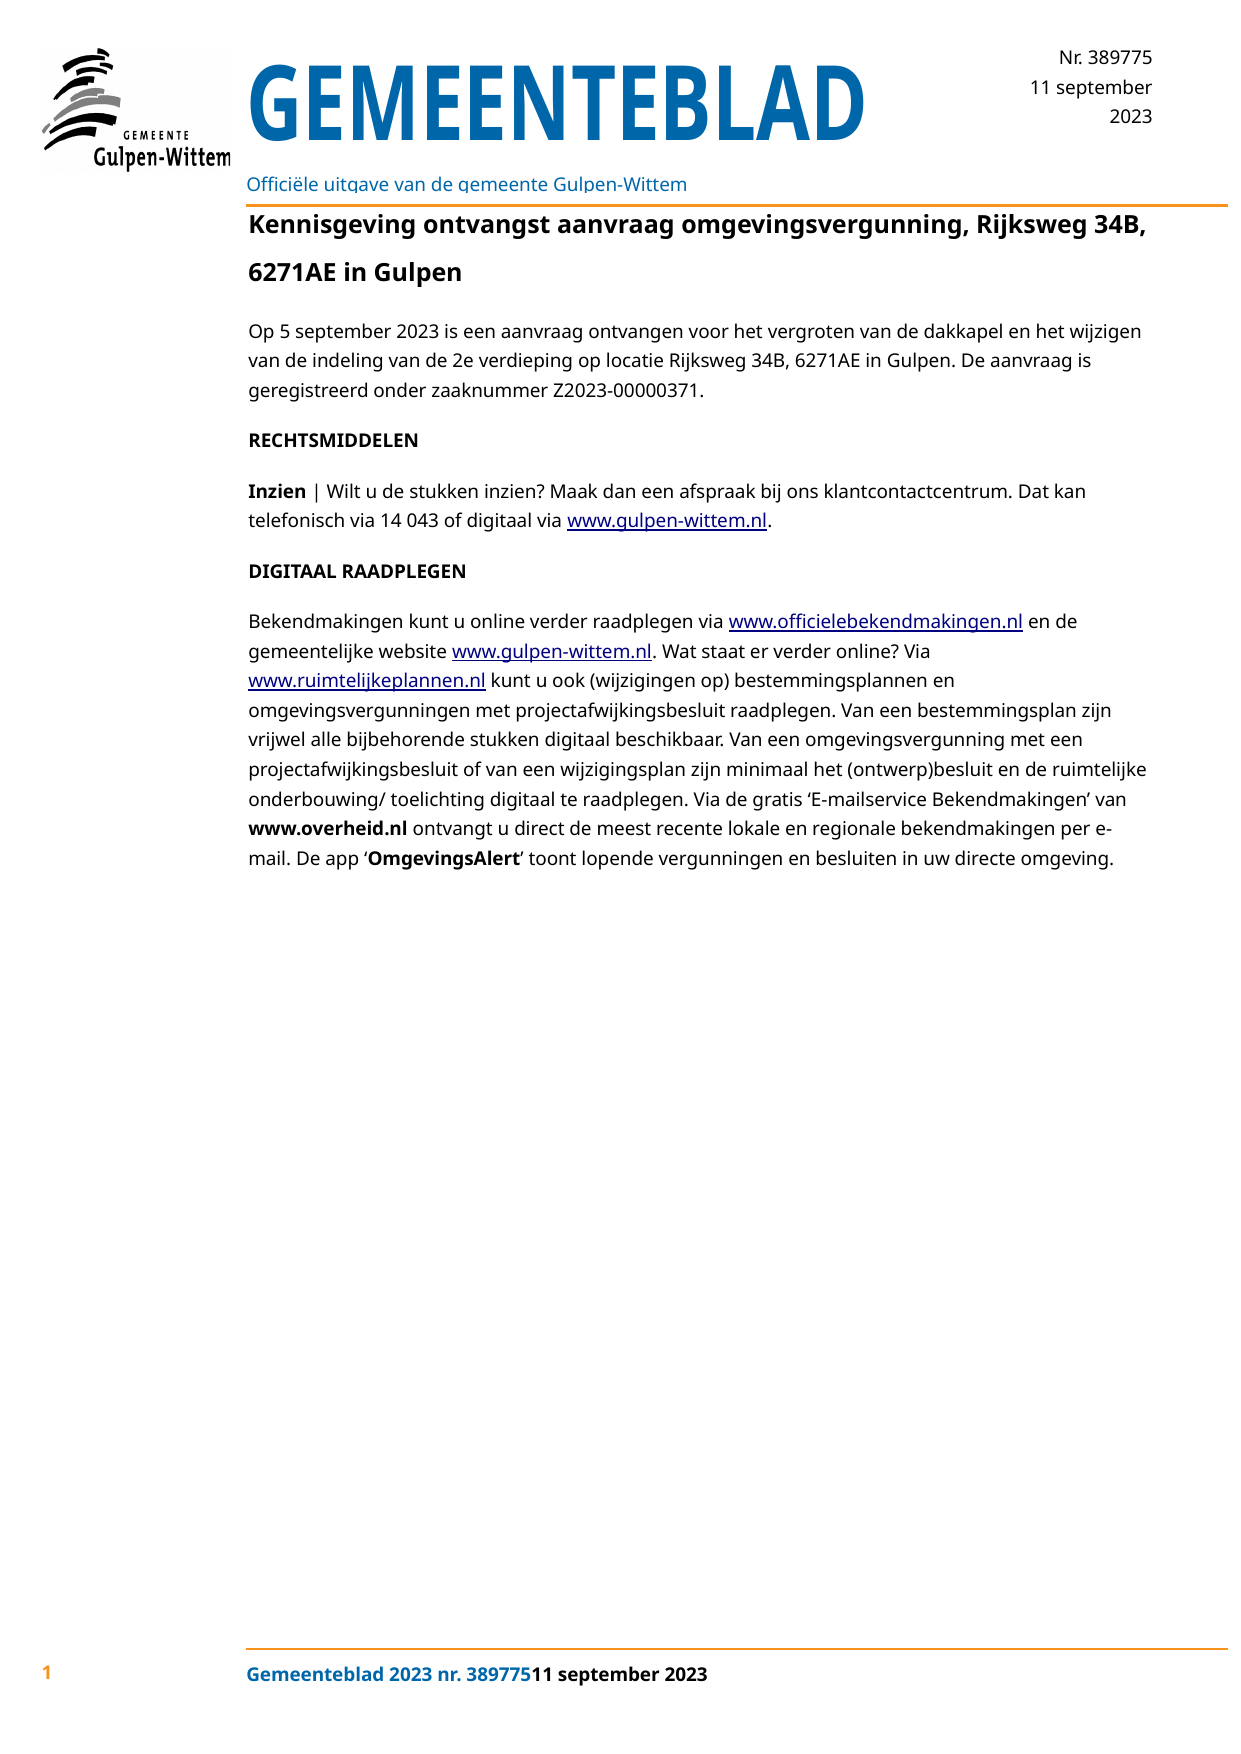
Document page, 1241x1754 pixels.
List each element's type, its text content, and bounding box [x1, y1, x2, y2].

text DIGITAAL RAADPLEGEN [248, 558, 1152, 584]
text Inzien | Wilt u de stukken inzien? Maak dan een afspraak bij ons klantcontactcentrum. Dat kan telefonisch via 14 043 of digitaal via www.gulpen-wittem.nl. [248, 478, 1152, 533]
text Kennisgeving ontvangst aanvraag omgevingsvergunning, Rijksweg 34B, 6271AE in Gulpen [248, 207, 1152, 288]
text Bekendmakingen kunt u online verder raadplegen via www.officielebekendmakingen.nl en de gemeentelijke website www.gulpen-wittem.nl. Wat staat er verder online? Via www.ruimtelijkeplannen.nl kunt u ook (wijzigingen op) bestemmingsplannen en omgevingsvergunningen met projectafwijkingsbesluit raadplegen. Van een bestemmingsplan zijn vrijwel alle bijbehorende stukken digitaal beschikbaar. Van een omgevingsvergunning met een projectafwijkingsbesluit of van een wijzigingsplan zijn minimaal het (ontwerp)besluit en de ruimtelijke onderbouwing/ toelichting digitaal te raadplegen. Via de gratis ‘E-mailservice Bekendmakingen’ van www.overheid.nl ontvangt u direct de meest recente lokale en regionale bekendmakingen per e-mail. De app ‘OmgevingsAlert’ toont lopende vergunningen en besluiten in uw directe omgeving. [248, 608, 1152, 871]
text RECHTSMIDDELEN [248, 427, 1152, 453]
text Op 5 september 2023 is een aanvraag ontvangen voor het vergroten van de dakkapel en het wijzigen van de indeling van de 2e verdieping op locatie Rijksweg 34B, 6271AE in Gulpen. De aanvraag is geregistreerd onder zaaknummer Z2023-00000371. [248, 318, 1152, 403]
picture [41, 47, 231, 172]
